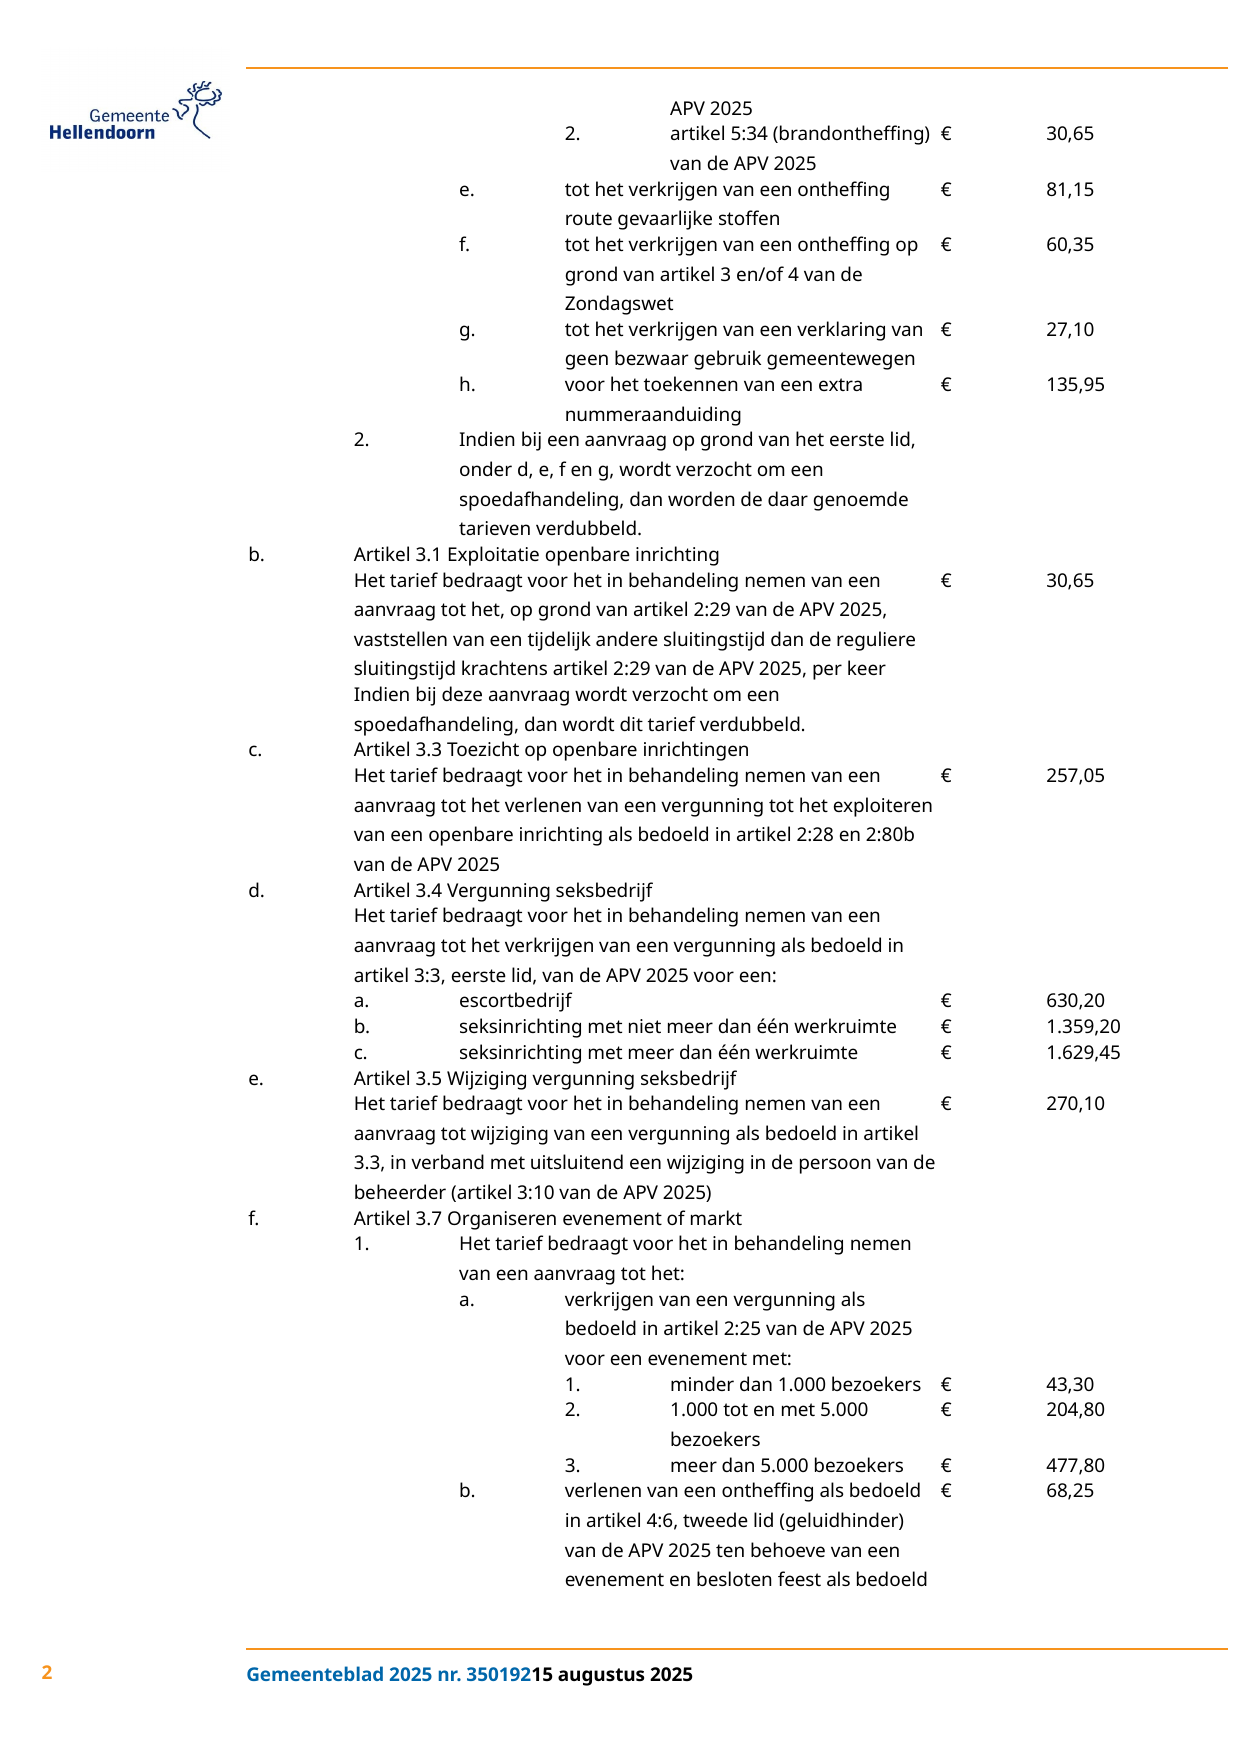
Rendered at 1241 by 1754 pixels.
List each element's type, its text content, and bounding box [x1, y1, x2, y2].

table_cell 60,35 [1046, 231, 1152, 316]
table_cell tot het verkrijgen van een ontheffing op grond van artikel 3 en/of 4 van de Zondagswet [565, 231, 941, 316]
table_cell [1046, 541, 1152, 567]
table_cell Het tarief bedraagt voor het in behandeling nemen van een aanvraag tot het: [459, 1231, 941, 1286]
table_cell 1.629,45 [1046, 1039, 1152, 1065]
table_cell [354, 316, 459, 371]
table_cell minder dan 1.000 bezoekers [670, 1371, 941, 1397]
table_cell escortbedrijf [459, 988, 941, 1013]
table_cell [1046, 877, 1152, 903]
table_cell 81,15 [1046, 176, 1152, 231]
table_cell € [941, 231, 1046, 316]
table_cell 2. [354, 427, 459, 541]
table_cell [354, 1478, 459, 1592]
table_cell verlenen van een ontheffing als bedoeld in artikel 4:6, tweede lid (geluidhinder) van de APV 2025 ten behoeve van een evenement en besloten feest als bedoeld [565, 1478, 941, 1592]
table_cell 1. [565, 1371, 670, 1397]
table_cell € [941, 1039, 1046, 1065]
table_cell [1046, 1286, 1152, 1371]
table_cell [941, 681, 1046, 737]
table_cell Artikel 3.1 Exploitatie openbare inrichting [354, 541, 941, 567]
table_cell [248, 988, 353, 1013]
table_cell 477,80 [1046, 1452, 1152, 1478]
table_cell [941, 95, 1046, 121]
table_cell [248, 1452, 353, 1478]
table_cell 30,65 [1046, 567, 1152, 681]
table_cell 630,20 [1046, 988, 1152, 1013]
table_cell [941, 877, 1046, 903]
table_cell [941, 903, 1046, 987]
table_cell [941, 1205, 1046, 1231]
table_cell [1046, 737, 1152, 762]
table_cell 2. [565, 1397, 670, 1452]
table_cell [248, 95, 353, 121]
table_cell [941, 737, 1046, 762]
table_cell seksinrichting met niet meer dan één werkruimte [459, 1013, 941, 1039]
table_cell [248, 427, 353, 541]
table_cell € [941, 121, 1046, 176]
table_cell [248, 1478, 353, 1592]
table_cell [354, 121, 459, 176]
table_cell € [941, 1090, 1046, 1205]
table_cell Artikel 3.3 Toezicht op openbare inrichtingen [354, 737, 941, 762]
table_cell [248, 121, 353, 176]
table_cell € [941, 1397, 1046, 1452]
table_cell [354, 95, 459, 121]
table_cell [941, 541, 1046, 567]
table_cell 270,10 [1046, 1090, 1152, 1205]
table_cell 43,30 [1046, 1371, 1152, 1397]
table_cell 1.000 tot en met 5.000 bezoekers [670, 1397, 941, 1452]
table_cell [248, 763, 353, 877]
table_cell Het tarief bedraagt voor het in behandeling nemen van een aanvraag tot wijziging van een vergunning als bedoeld in artikel 3.3, in verband met uitsluitend een wijziging in de persoon van de beheerder (artikel 3:10 van de APV 2025) [354, 1090, 941, 1205]
table_cell € [941, 1478, 1046, 1592]
table_cell [248, 231, 353, 316]
table_cell f. [248, 1205, 353, 1231]
table_cell Het tarief bedraagt voor het in behandeling nemen van een aanvraag tot het verkrijgen van een vergunning als bedoeld in artikel 3:3, eerste lid, van de APV 2025 voor een: [354, 903, 941, 987]
table_cell voor het toekennen van een extra nummeraanduiding [565, 371, 941, 427]
table_cell Indien bij deze aanvraag wordt verzocht om een spoedafhandeling, dan wordt dit tarief verdubbeld. [354, 681, 941, 737]
table_cell tot het verkrijgen van een verklaring van geen bezwaar gebruik gemeentewegen [565, 316, 941, 371]
table_cell [248, 681, 353, 737]
table_cell [459, 95, 564, 121]
table_cell [941, 1286, 1046, 1371]
table_cell € [941, 988, 1046, 1013]
table_cell € [941, 763, 1046, 877]
table_cell 1.359,20 [1046, 1013, 1152, 1039]
table_cell e. [248, 1065, 353, 1090]
table_cell € [941, 176, 1046, 231]
table_cell [248, 1397, 353, 1452]
table_cell [1046, 1065, 1152, 1090]
table_cell e. [459, 176, 564, 231]
table_cell Artikel 3.4 Vergunning seksbedrijf [354, 877, 941, 903]
table_cell 1. [354, 1231, 459, 1286]
table_cell 257,05 [1046, 763, 1152, 877]
table_cell [459, 121, 564, 176]
table_cell Artikel 3.7 Organiseren evenement of markt [354, 1205, 941, 1231]
table_cell meer dan 5.000 bezoekers [670, 1452, 941, 1478]
table_cell [565, 95, 670, 121]
table_cell b. [354, 1013, 459, 1039]
table_cell € [941, 371, 1046, 427]
table_cell a. [459, 1286, 564, 1371]
table_cell a. [354, 988, 459, 1013]
table_cell [354, 176, 459, 231]
table_cell h. [459, 371, 564, 427]
table_cell [248, 1013, 353, 1039]
table_cell [248, 903, 353, 987]
table_cell 204,80 [1046, 1397, 1152, 1452]
table_cell [941, 1065, 1046, 1090]
table_cell 68,25 [1046, 1478, 1152, 1592]
table_cell [1046, 1231, 1152, 1286]
table_cell Het tarief bedraagt voor het in behandeling nemen van een aanvraag tot het, op grond van artikel 2:29 van de APV 2025, vaststellen van een tijdelijk andere sluitingstijd dan de reguliere sluitingstijd krachtens artikel 2:29 van de APV 2025, per keer [354, 567, 941, 681]
table_cell € [941, 1013, 1046, 1039]
table_cell b. [459, 1478, 564, 1592]
table_cell [248, 1090, 353, 1205]
table_cell [248, 316, 353, 371]
table_cell [248, 567, 353, 681]
table_cell [248, 371, 353, 427]
table_cell tot het verkrijgen van een ontheffing route gevaarlijke stoffen [565, 176, 941, 231]
table_cell [459, 1397, 564, 1452]
table_cell [248, 1231, 353, 1286]
table_cell [1046, 1205, 1152, 1231]
table_cell [354, 1452, 459, 1478]
table_cell [1046, 95, 1152, 121]
table_cell [354, 1286, 459, 1371]
table_cell € [941, 1371, 1046, 1397]
table_cell Indien bij een aanvraag op grond van het eerste lid, onder d, e, f en g, wordt verzocht om een spoedafhandeling, dan worden de daar genoemde tarieven verdubbeld. [459, 427, 941, 541]
table_cell [248, 1039, 353, 1065]
table_cell [1046, 681, 1152, 737]
table_cell [459, 1371, 564, 1397]
table_cell seksinrichting met meer dan één werkruimte [459, 1039, 941, 1065]
picture [41, 47, 231, 172]
table_cell c. [354, 1039, 459, 1065]
table_cell APV 2025 [670, 95, 941, 121]
table_cell b. [248, 541, 353, 567]
table_cell [1046, 427, 1152, 541]
table_cell 27,10 [1046, 316, 1152, 371]
table_cell 135,95 [1046, 371, 1152, 427]
table_cell [459, 1452, 564, 1478]
table_cell f. [459, 231, 564, 316]
table_cell [248, 176, 353, 231]
table_cell [248, 1371, 353, 1397]
table_cell g. [459, 316, 564, 371]
table_cell [354, 231, 459, 316]
table_cell c. [248, 737, 353, 762]
table_cell [354, 1371, 459, 1397]
table_cell [354, 371, 459, 427]
table_cell 30,65 [1046, 121, 1152, 176]
table_cell [248, 1286, 353, 1371]
table_cell [941, 427, 1046, 541]
table_cell € [941, 1452, 1046, 1478]
table_cell [354, 1397, 459, 1452]
table_cell [941, 1231, 1046, 1286]
table_cell € [941, 567, 1046, 681]
table_cell 2. [565, 121, 670, 176]
table_cell [1046, 903, 1152, 987]
table_cell verkrijgen van een vergunning als bedoeld in artikel 2:25 van de APV 2025 voor een evenement met: [565, 1286, 941, 1371]
table_cell artikel 5:34 (brandontheffing) van de APV 2025 [670, 121, 941, 176]
table_cell € [941, 316, 1046, 371]
table_cell Het tarief bedraagt voor het in behandeling nemen van een aanvraag tot het verlenen van een vergunning tot het exploiteren van een openbare inrichting als bedoeld in artikel 2:28 en 2:80b van de APV 2025 [354, 763, 941, 877]
table_cell 3. [565, 1452, 670, 1478]
table_cell d. [248, 877, 353, 903]
table_cell Artikel 3.5 Wijziging vergunning seksbedrijf [354, 1065, 941, 1090]
